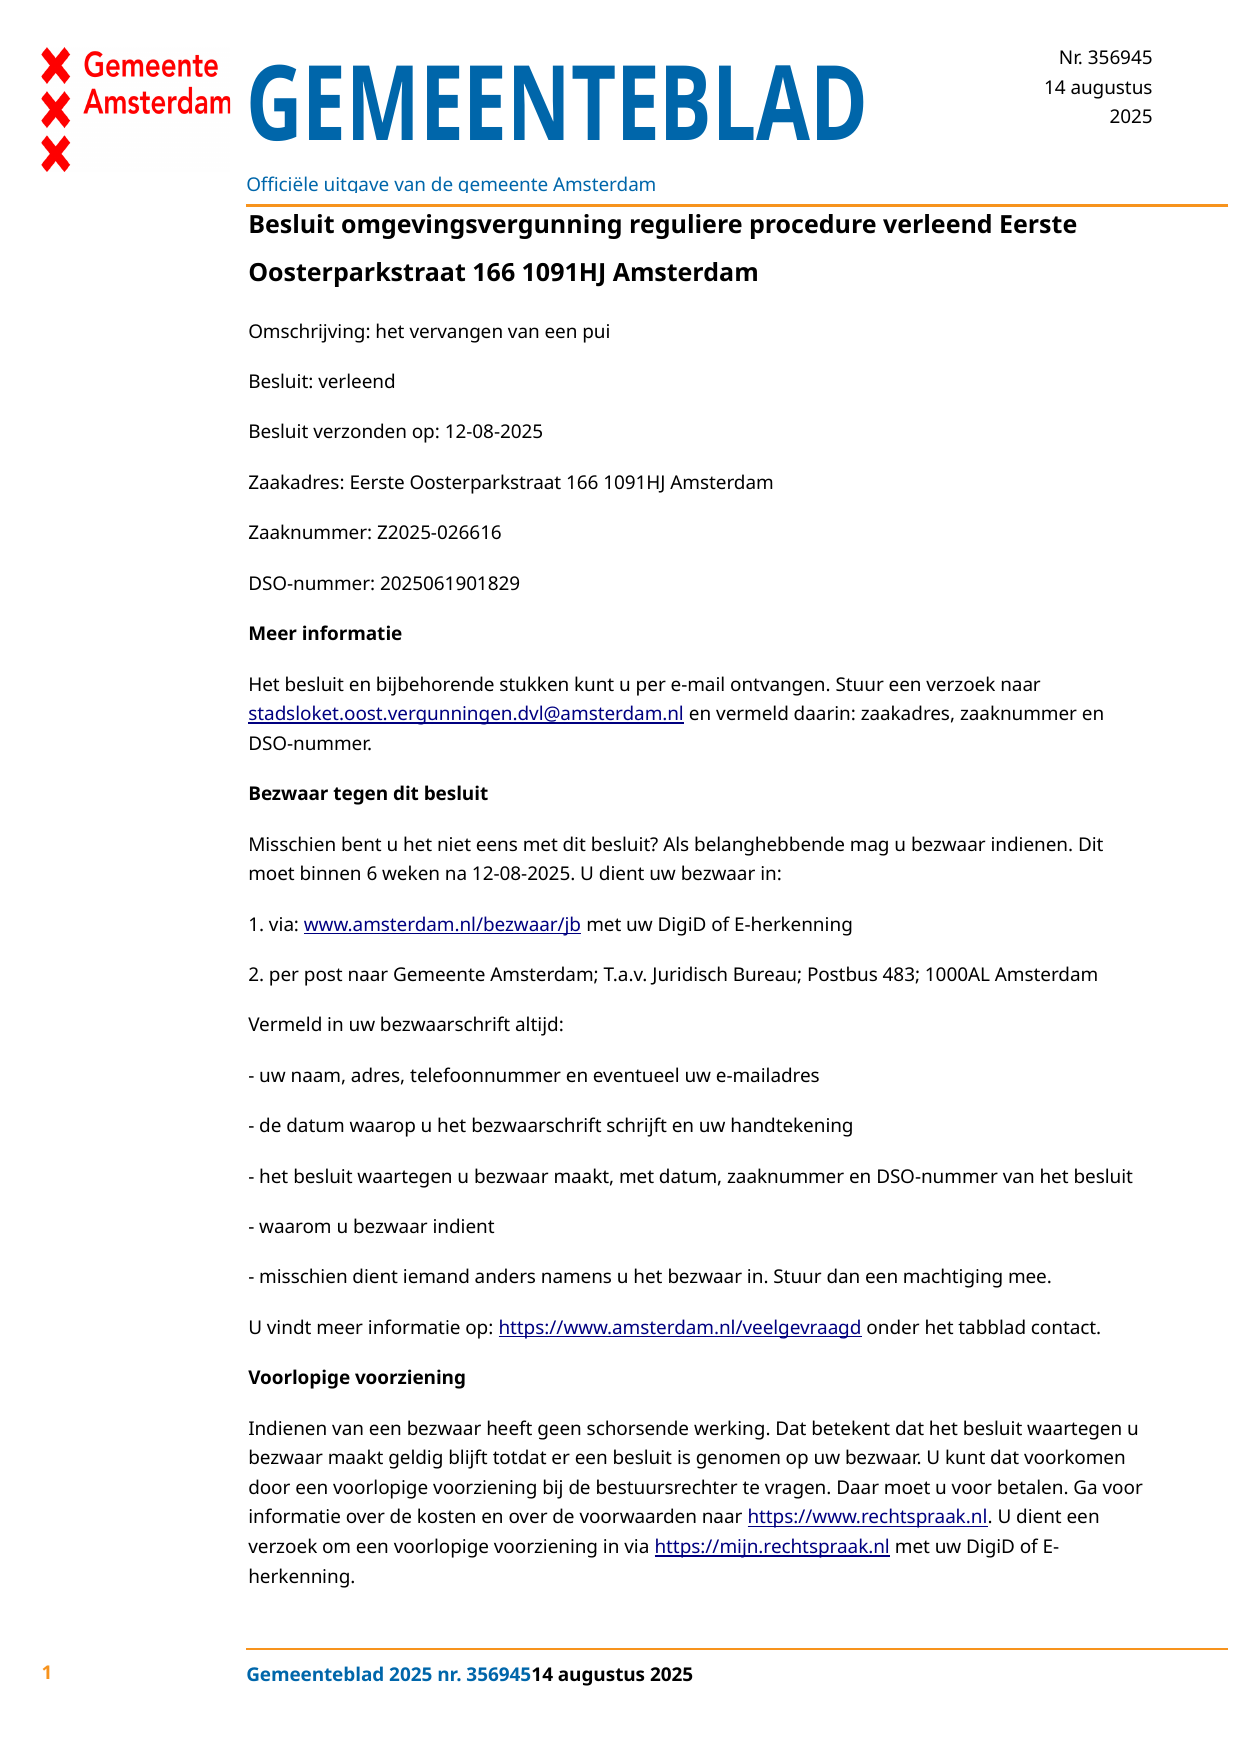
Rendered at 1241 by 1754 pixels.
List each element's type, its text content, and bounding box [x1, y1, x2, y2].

text Voorlopige voorziening [248, 1364, 1152, 1390]
text - uw naam, adres, telefoonnummer en eventueel uw e-mailadres [248, 1062, 1152, 1088]
text - waarom u bezwaar indient [248, 1213, 1152, 1239]
text - het besluit waartegen u bezwaar maakt, met datum, zaaknummer en DSO-nummer van het besluit [248, 1163, 1152, 1189]
text 1. via: www.amsterdam.nl/bezwaar/jb met uw DigiD of E-herkenning [248, 911, 1152, 937]
text Zaakadres: Eerste Oosterparkstraat 166 1091HJ Amsterdam [248, 469, 1152, 495]
text Het besluit en bijbehorende stukken kunt u per e-mail ontvangen. Stuur een verzoek naar stadsloket.oost.vergunningen.dvl@amsterdam.nl en vermeld daarin: zaakadres, zaaknummer en DSO-nummer. [248, 671, 1152, 756]
text Indienen van een bezwaar heeft geen schorsende werking. Dat betekent dat het besluit waartegen u bezwaar maakt geldig blijft totdat er een besluit is genomen op uw bezwaar. U kunt dat voorkomen door een voorlopige voorziening bij de bestuursrechter te vragen. Daar moet u voor betalen. Ga voor informatie over de kosten en over de voorwaarden naar https://www.rechtspraak.nl. U dient een verzoek om een voorlopige voorziening in via https://mijn.rechtspraak.nl met uw DigiD of E-herkenning. [248, 1415, 1152, 1589]
text Besluit: verleend [248, 368, 1152, 394]
text 2. per post naar Gemeente Amsterdam; T.a.v. Juridisch Bureau; Postbus 483; 1000AL Amsterdam [248, 961, 1152, 987]
picture [41, 47, 231, 172]
text Besluit verzonden op: 12-08-2025 [248, 419, 1152, 444]
text Meer informatie [248, 620, 1152, 646]
text Vermeld in uw bezwaarschrift altijd: [248, 1012, 1152, 1037]
text Zaaknummer: Z2025-026616 [248, 519, 1152, 545]
text Bezwaar tegen dit besluit [248, 780, 1152, 806]
text Omschrijving: het vervangen van een pui [248, 318, 1152, 344]
text Misschien bent u het niet eens met dit besluit? Als belanghebbende mag u bezwaar indienen. Dit moet binnen 6 weken na 12-08-2025. U dient uw bezwaar in: [248, 831, 1152, 886]
text - de datum waarop u het bezwaarschrift schrijft en uw handtekening [248, 1112, 1152, 1138]
text - misschien dient iemand anders namens u het bezwaar in. Stuur dan een machtiging mee. [248, 1264, 1152, 1289]
text U vindt meer informatie op: https://www.amsterdam.nl/veelgevraagd onder het tabblad contact. [248, 1314, 1152, 1340]
text Besluit omgevingsvergunning reguliere procedure verleend Eerste Oosterparkstraat 166 1091HJ Amsterdam [248, 207, 1152, 288]
text DSO-nummer: 2025061901829 [248, 570, 1152, 596]
